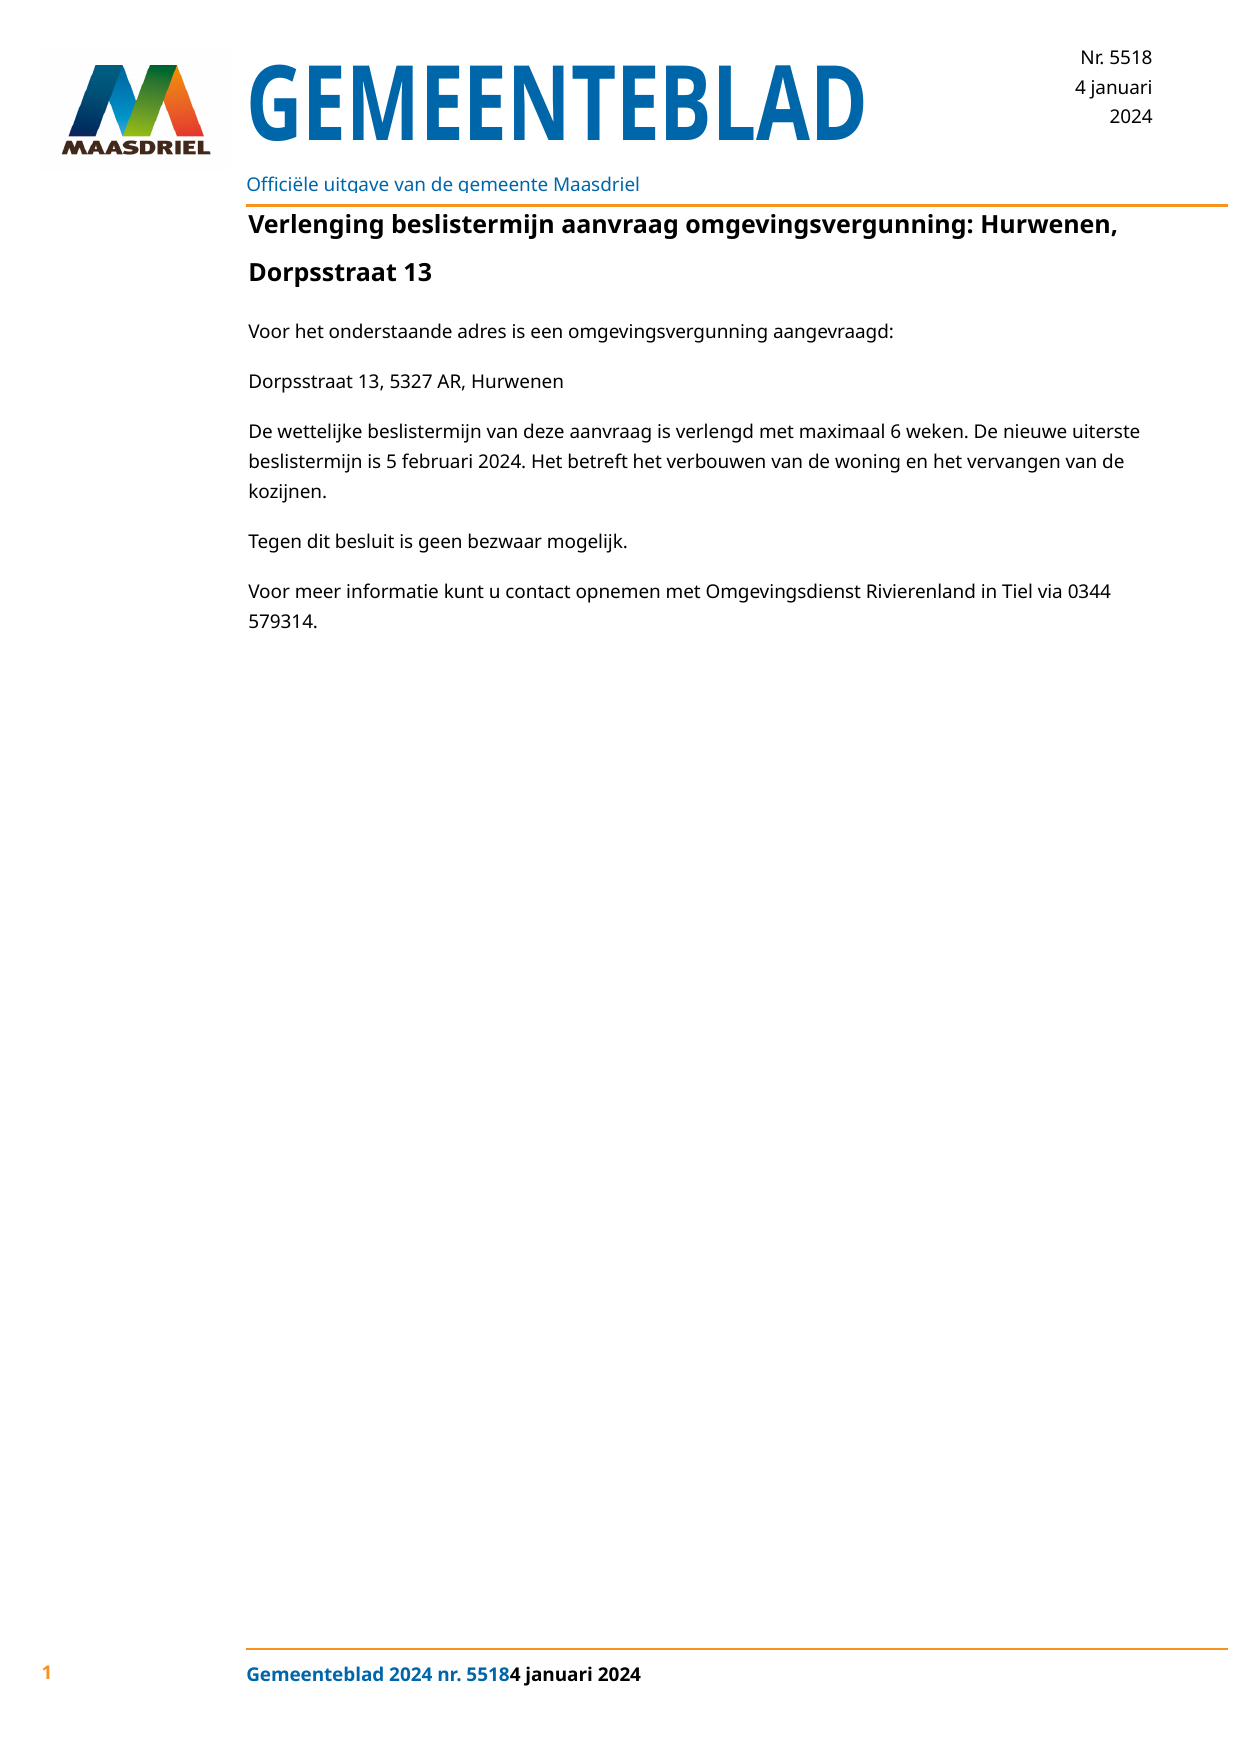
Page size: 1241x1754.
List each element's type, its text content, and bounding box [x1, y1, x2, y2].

picture [41, 47, 231, 172]
text Dorpsstraat 13, 5327 AR, Hurwenen [248, 368, 1152, 394]
text Voor het onderstaande adres is een omgevingsvergunning aangevraagd: [248, 318, 1152, 344]
text Voor meer informatie kunt u contact opnemen met Omgevingsdienst Rivierenland in Tiel via 0344 579314. [248, 579, 1152, 634]
text Verlenging beslistermijn aanvraag omgevingsvergunning: Hurwenen, Dorpsstraat 13 [248, 207, 1152, 288]
text Tegen dit besluit is geen bezwaar mogelijk. [248, 528, 1152, 554]
text De wettelijke beslistermijn van deze aanvraag is verlengd met maximaal 6 weken. De nieuwe uiterste beslistermijn is 5 februari 2024. Het betreft het verbouwen van de woning en het vervangen van de kozijnen. [248, 419, 1152, 504]
